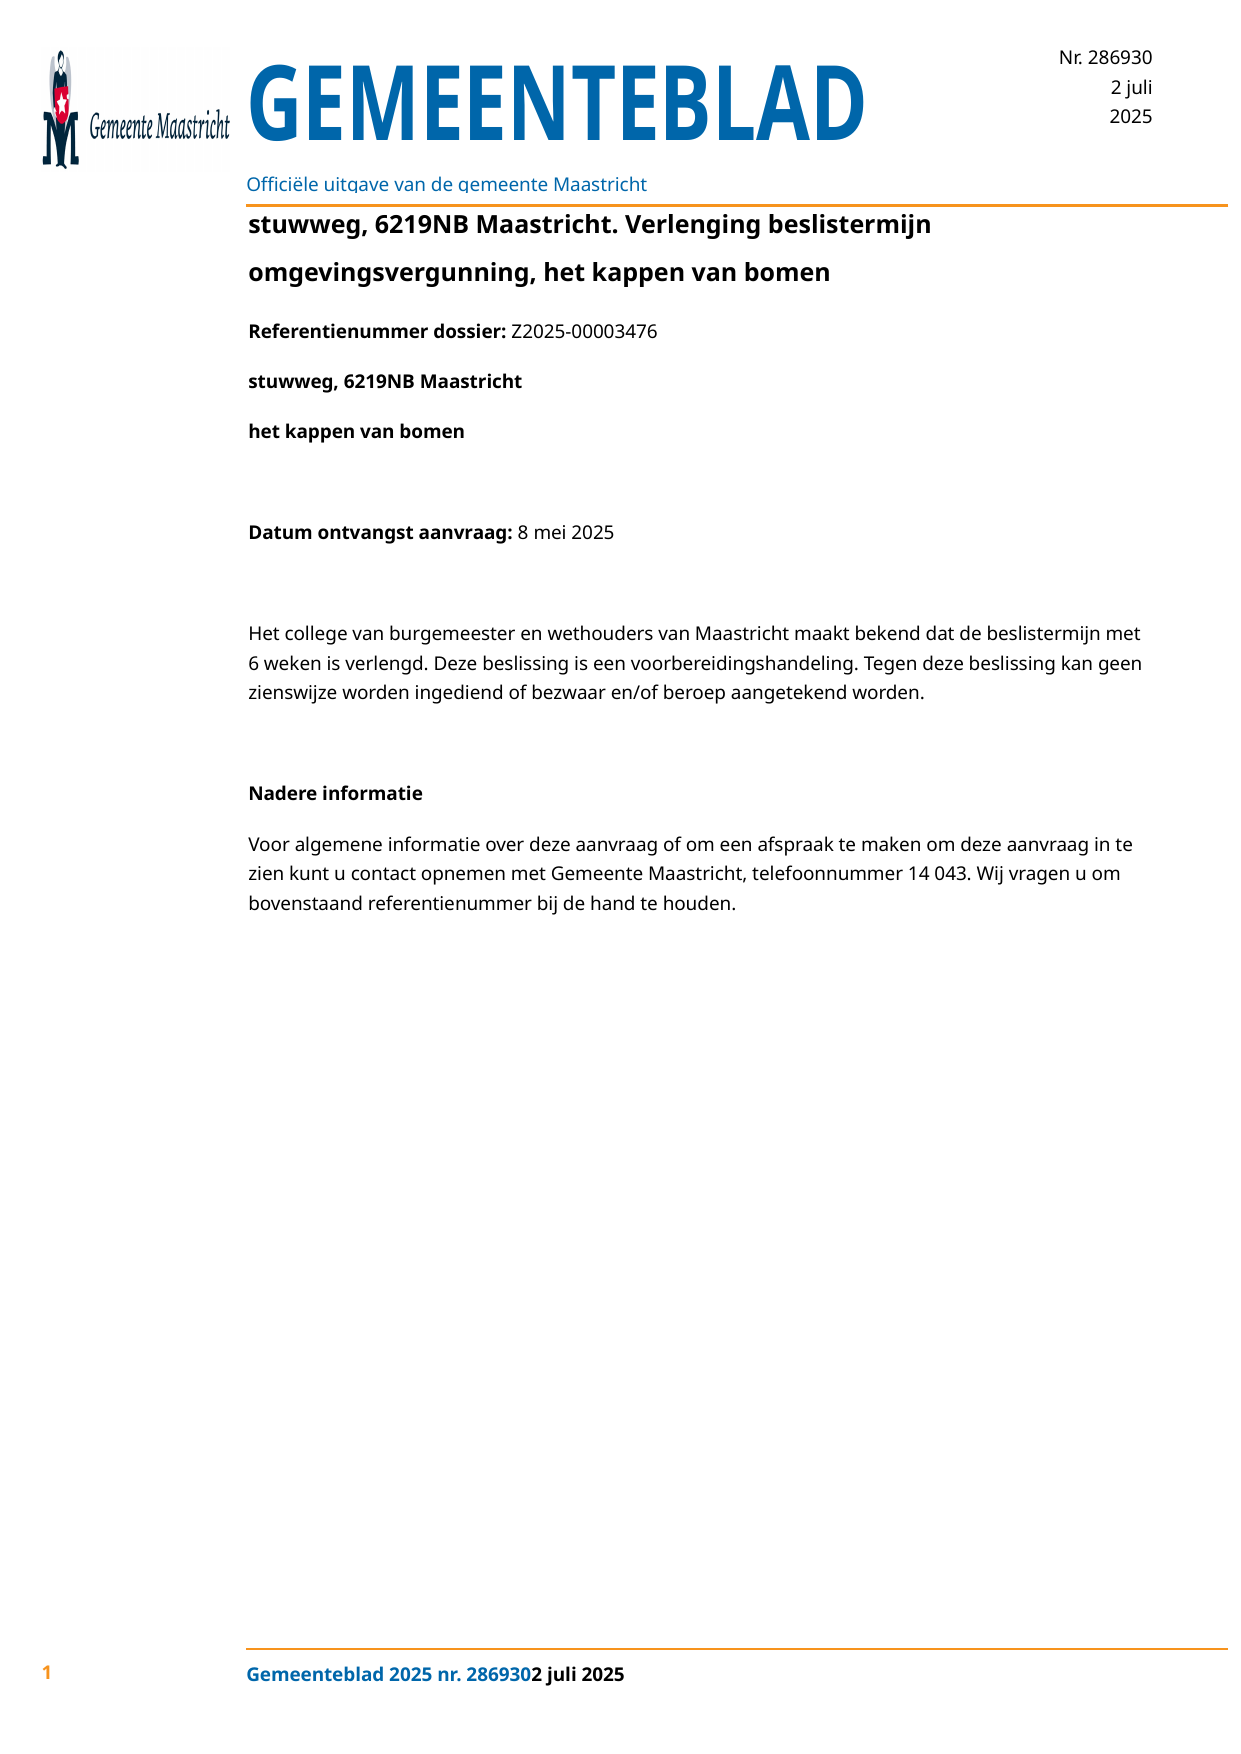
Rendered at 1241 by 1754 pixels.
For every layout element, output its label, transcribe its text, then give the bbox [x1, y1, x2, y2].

text Het college van burgemeester en wethouders van Maastricht maakt bekend dat de beslistermijn met 6 weken is verlengd. Deze beslissing is een voorbereidingshandeling. Tegen deze beslissing kan geen zienswijze worden ingediend of bezwaar en/of beroep aangetekend worden. [248, 620, 1152, 705]
text Voor algemene informatie over deze aanvraag of om een afspraak te maken om deze aanvraag in te zien kunt u contact opnemen met Gemeente Maastricht, telefoonnummer 14 043. Wij vragen u om bovenstaand referentienummer bij de hand te houden. [248, 831, 1152, 916]
text Nadere informatie [248, 780, 1152, 806]
picture [41, 47, 231, 172]
text stuwweg, 6219NB Maastricht. Verlenging beslistermijn omgevingsvergunning, het kappen van bomen [248, 207, 1152, 288]
text Datum ontvangst aanvraag: 8 mei 2025 [248, 519, 1152, 545]
text het kappen van bomen [248, 419, 1152, 444]
text stuwweg, 6219NB Maastricht [248, 368, 1152, 394]
text Referentienummer dossier: Z2025-00003476 [248, 318, 1152, 344]
